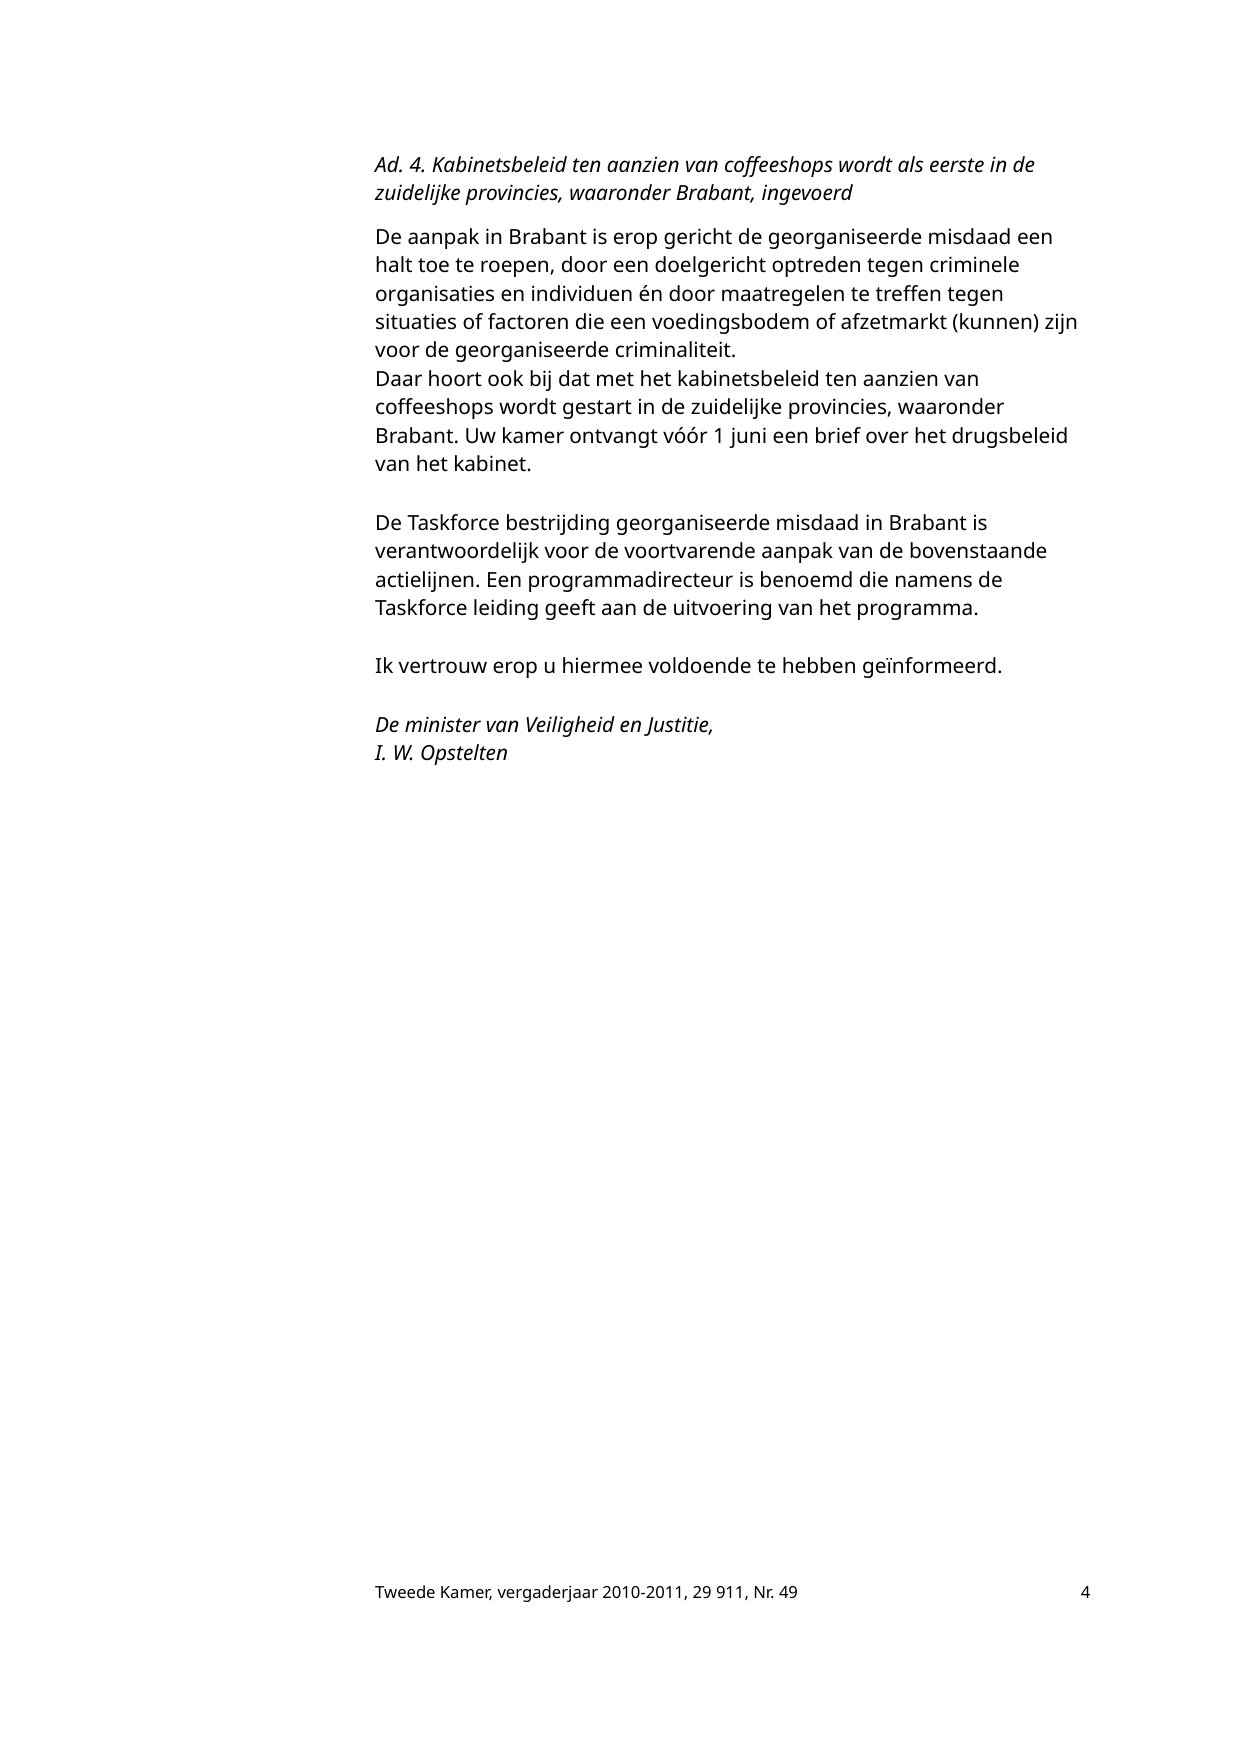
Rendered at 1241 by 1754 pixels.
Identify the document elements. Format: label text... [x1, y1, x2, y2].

text De minister van Veiligheid en Justitie, [375, 710, 1090, 738]
text Ik vertrouw erop u hiermee voldoende te hebben geïnformeerd. [375, 652, 1090, 680]
text I. W. Opstelten [375, 738, 1090, 767]
text De aanpak in Brabant is erop gericht de georganiseerde misdaad een halt toe te roepen, door een doelgericht optreden tegen criminele organisaties en individuen én door maatregelen te treffen tegen situaties of factoren die een voedingsbodem of afzetmarkt (kunnen) zijn voor de georganiseerde criminaliteit. [375, 222, 1090, 364]
text Daar hoort ook bij dat met het kabinetsbeleid ten aanzien van coffeeshops wordt gestart in de zuidelijke provincies, waaronder Brabant. Uw kamer ontvangt vóór 1 juni een brief over het drugsbeleid van het kabinet. [375, 364, 1090, 478]
text De Taskforce bestrijding georganiseerde misdaad in Brabant is verantwoordelijk voor de voortvarende aanpak van de bovenstaande actielijnen. Een programmadirecteur is benoemd die namens de Taskforce leiding geeft aan de uitvoering van het programma. [375, 508, 1090, 622]
text Ad. 4. Kabinetsbeleid ten aanzien van coffeeshops wordt als eerste in de zuidelijke provincies, waaronder Brabant, ingevoerd [375, 150, 1090, 207]
